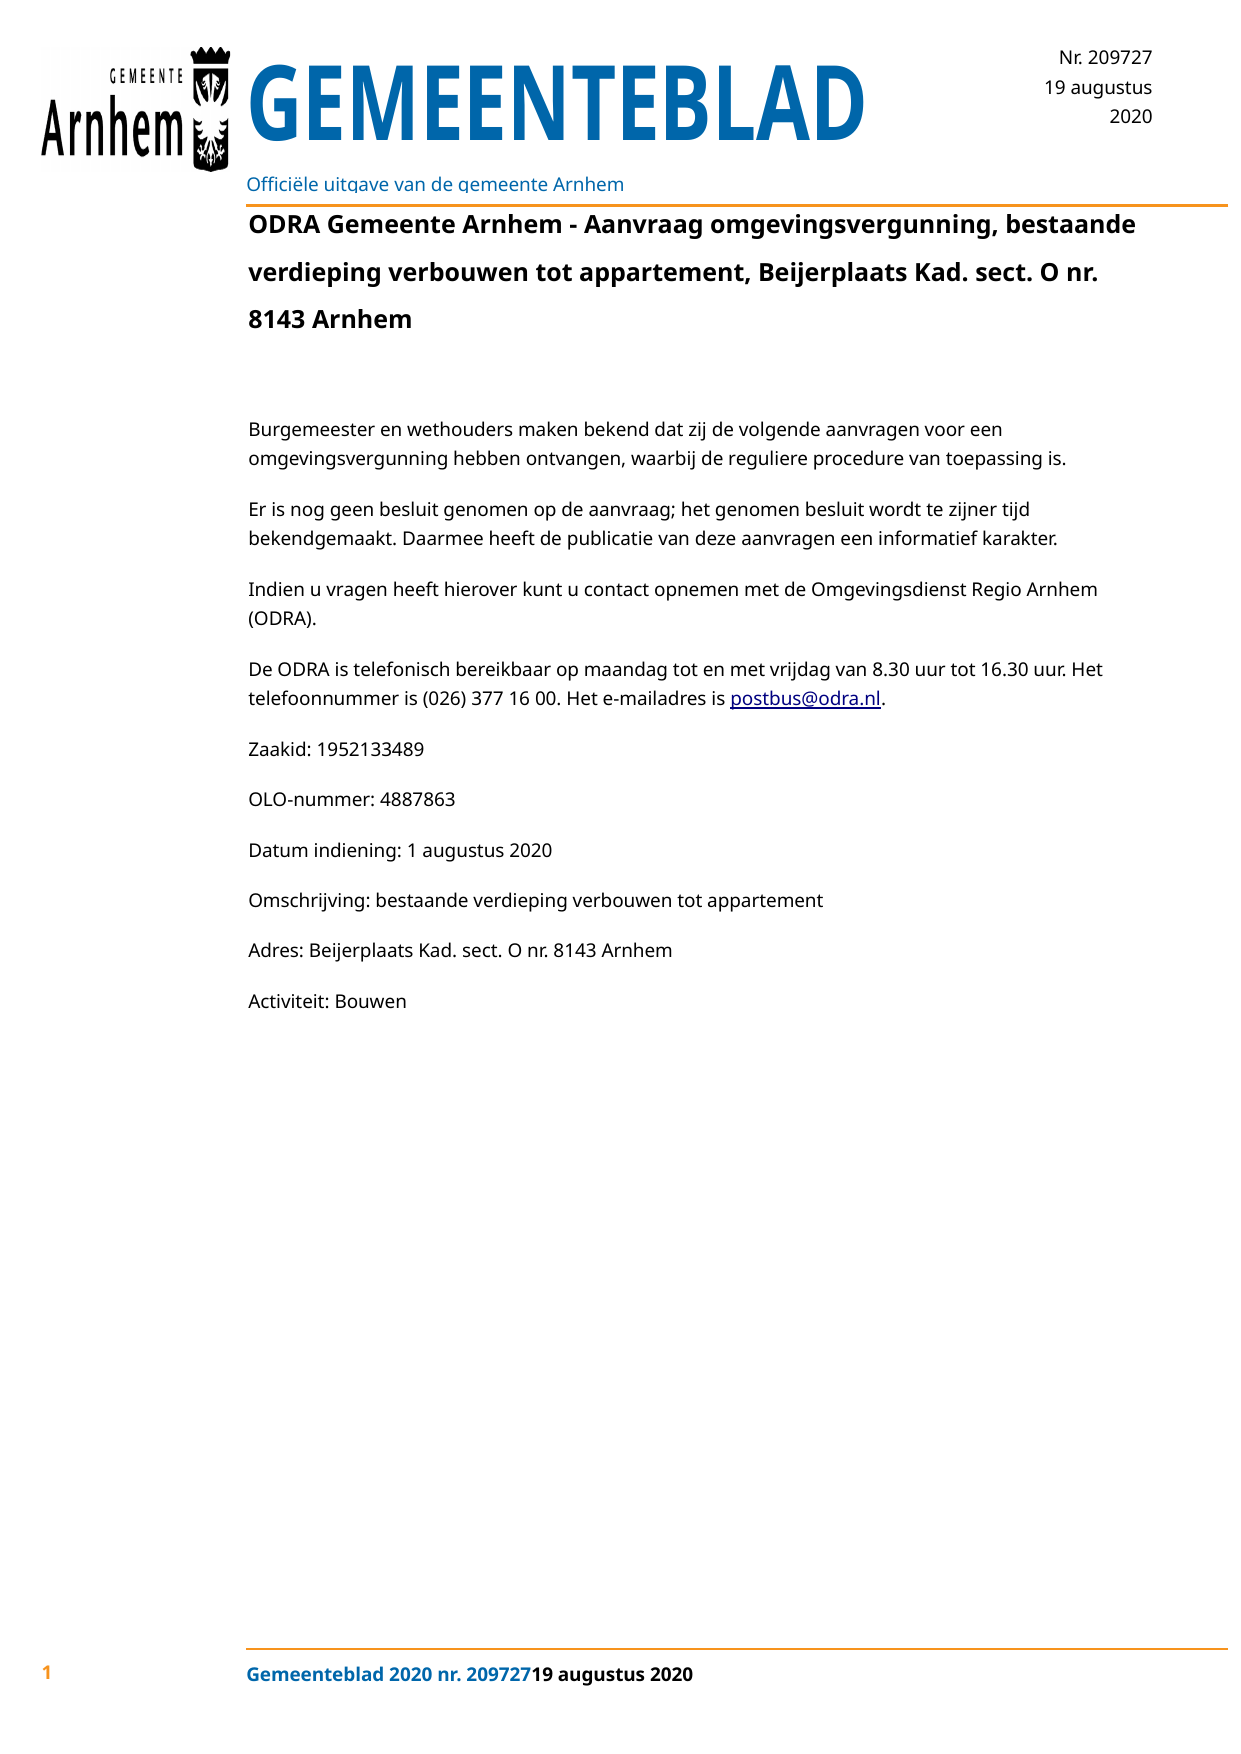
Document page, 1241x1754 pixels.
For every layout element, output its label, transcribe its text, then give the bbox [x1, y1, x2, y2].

text ODRA Gemeente Arnhem - Aanvraag omgevingsvergunning, bestaande verdieping verbouwen tot appartement, Beijerplaats Kad. sect. O nr. 8143 Arnhem [248, 207, 1152, 336]
text OLO-nummer: 4887863 [248, 786, 1152, 812]
text Indien u vragen heeft hierover kunt u contact opnemen met de Omgevingsdienst Regio Arnhem (ODRA). [248, 576, 1152, 631]
text Adres: Beijerplaats Kad. sect. O nr. 8143 Arnhem [248, 938, 1152, 963]
picture [41, 47, 231, 172]
text Datum indiening: 1 augustus 2020 [248, 837, 1152, 862]
text Zaakid: 1952133489 [248, 736, 1152, 762]
text Omschrijving: bestaande verdieping verbouwen tot appartement [248, 887, 1152, 913]
text De ODRA is telefonisch bereikbaar op maandag tot en met vrijdag van 8.30 uur tot 16.30 uur. Het telefoonnummer is (026) 377 16 00. Het e-mailadres is postbus@odra.nl. [248, 656, 1152, 711]
text Activiteit: Bouwen [248, 988, 1152, 1014]
text Burgemeester en wethouders maken bekend dat zij de volgende aanvragen voor een omgevingsvergunning hebben ontvangen, waarbij de reguliere procedure van toepassing is. [248, 416, 1152, 471]
text Er is nog geen besluit genomen op de aanvraag; het genomen besluit wordt te zijner tijd bekendgemaakt. Daarmee heeft de publicatie van deze aanvragen een informatief karakter. [248, 496, 1152, 551]
